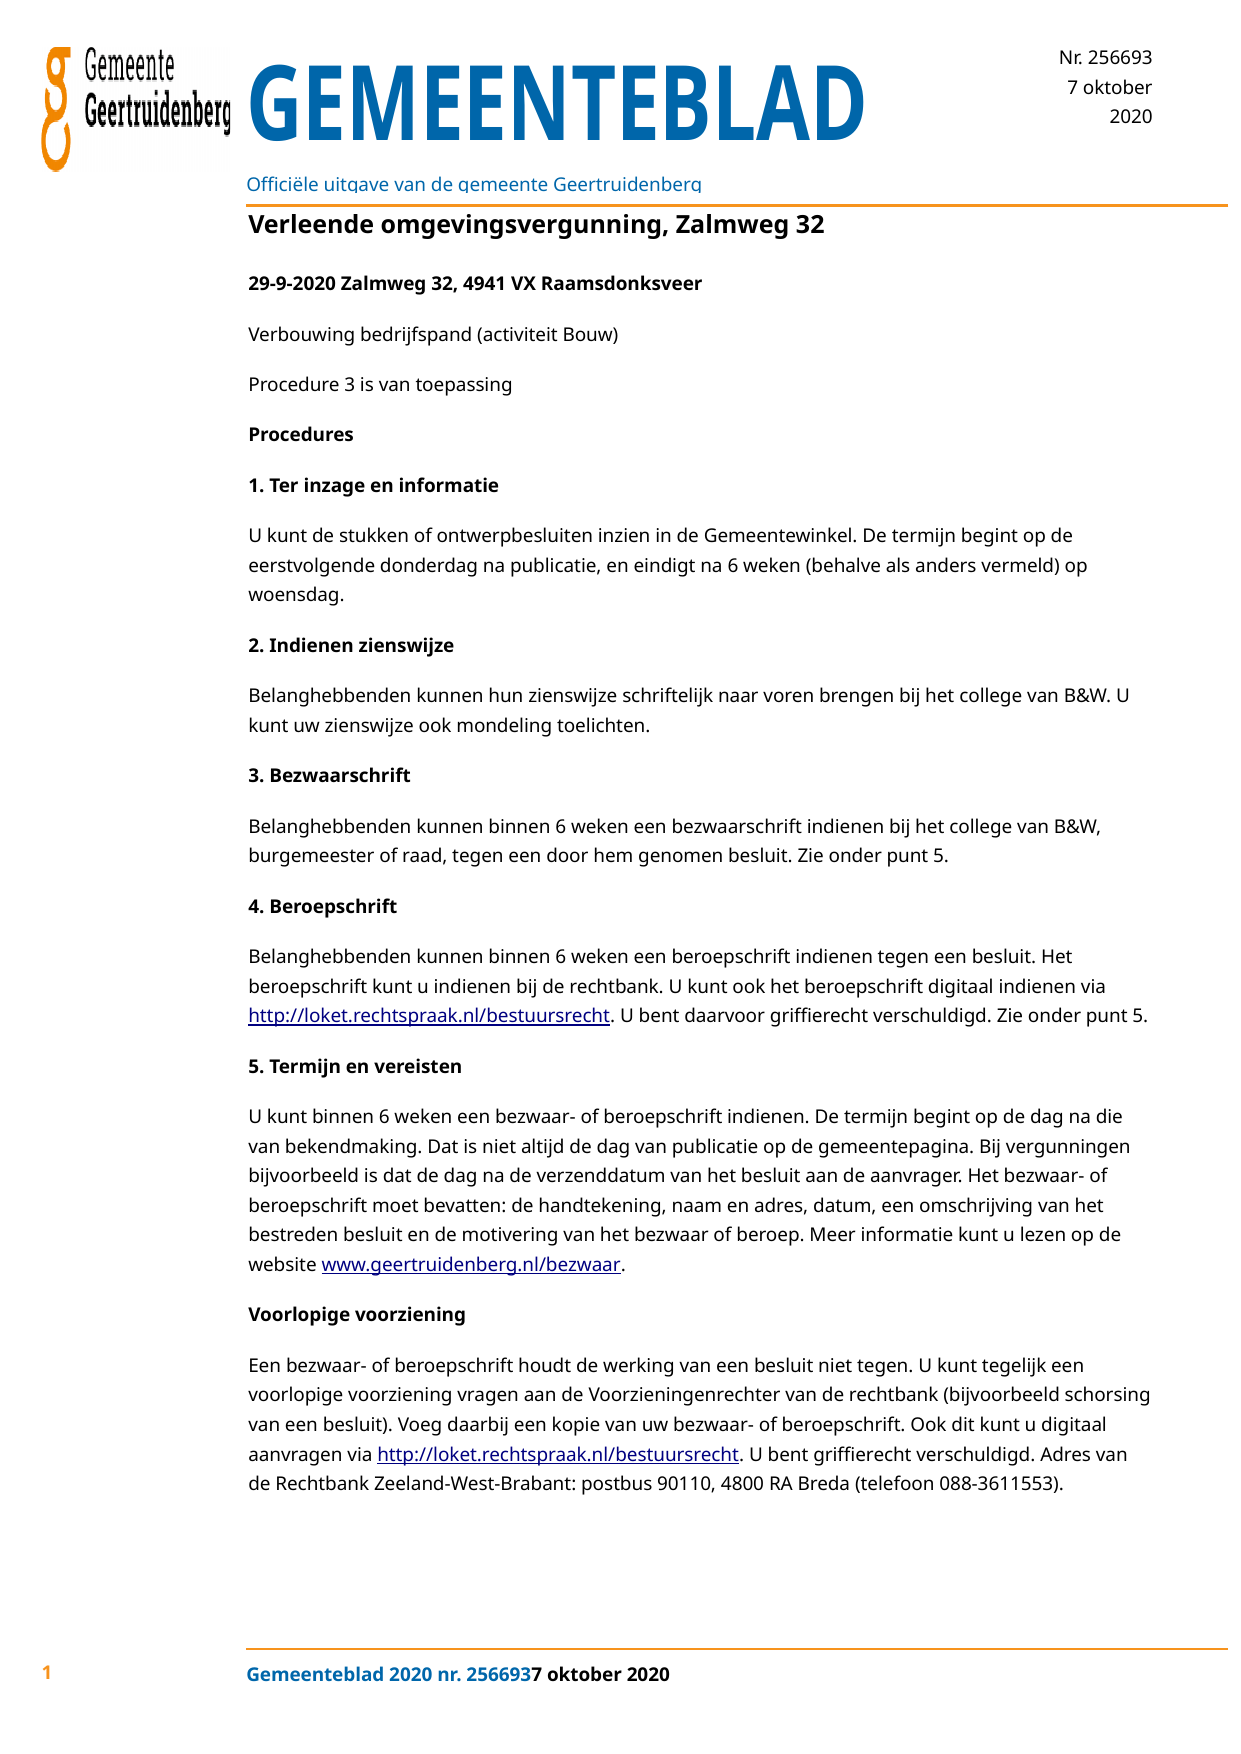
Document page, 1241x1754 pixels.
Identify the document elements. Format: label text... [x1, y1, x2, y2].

text 1. Ter inzage en informatie [248, 472, 1152, 498]
text 29-9-2020 Zalmweg 32, 4941 VX Raamsdonksveer [248, 270, 1152, 296]
text Procedures [248, 422, 1152, 447]
text Belanghebbenden kunnen hun zienswijze schriftelijk naar voren brengen bij het college van B&W. U kunt uw zienswijze ook mondeling toelichten. [248, 682, 1152, 738]
text 5. Termijn en vereisten [248, 1053, 1152, 1078]
text 4. Beroepschrift [248, 893, 1152, 918]
text Belanghebbenden kunnen binnen 6 weken een beroepschrift indienen tegen een besluit. Het beroepschrift kunt u indienen bij de rechtbank. U kunt ook het beroepschrift digitaal indienen via http://loket.rechtspraak.nl/bestuursrecht. U bent daarvoor griffierecht verschuldigd. Zie onder punt 5. [248, 943, 1152, 1028]
text 3. Bezwaarschrift [248, 762, 1152, 788]
picture [41, 47, 231, 172]
text U kunt binnen 6 weken een bezwaar- of beroepschrift indienen. De termijn begint op de dag na die van bekendmaking. Dat is niet altijd de dag van publicatie op de gemeentepagina. Bij vergunningen bijvoorbeeld is dat de dag na de verzenddatum van het besluit aan de aanvrager. Het bezwaar- of beroepschrift moet bevatten: de handtekening, naam en adres, datum, een omschrijving van het bestreden besluit en de motivering van het bezwaar of beroep. Meer informatie kunt u lezen op de website www.geertruidenberg.nl/bezwaar. [248, 1103, 1152, 1277]
text Procedure 3 is van toepassing [248, 371, 1152, 397]
text Voorlopige voorziening [248, 1302, 1152, 1327]
text U kunt de stukken of ontwerpbesluiten inzien in de Gemeentewinkel. De termijn begint op de eerstvolgende donderdag na publicatie, en eindigt na 6 weken (behalve als anders vermeld) op woensdag. [248, 522, 1152, 607]
text 2. Indienen zienswijze [248, 632, 1152, 658]
text Verbouwing bedrijfspand (activiteit Bouw) [248, 321, 1152, 346]
text Verleende omgevingsvergunning, Zalmweg 32 [248, 207, 1152, 241]
text Een bezwaar- of beroepschrift houdt de werking van een besluit niet tegen. U kunt tegelijk een voorlopige voorziening vragen aan de Voorzieningenrechter van de rechtbank (bijvoorbeeld schorsing van een besluit). Voeg daarbij een kopie van uw bezwaar- of beroepschrift. Ook dit kunt u digitaal aanvragen via http://loket.rechtspraak.nl/bestuursrecht. U bent griffierecht verschuldigd. Adres van de Rechtbank Zeeland-West-Brabant: postbus 90110, 4800 RA Breda (telefoon 088-3611553). [248, 1352, 1152, 1496]
text Belanghebbenden kunnen binnen 6 weken een bezwaarschrift indienen bij het college van B&W, burgemeester of raad, tegen een door hem genomen besluit. Zie onder punt 5. [248, 813, 1152, 868]
